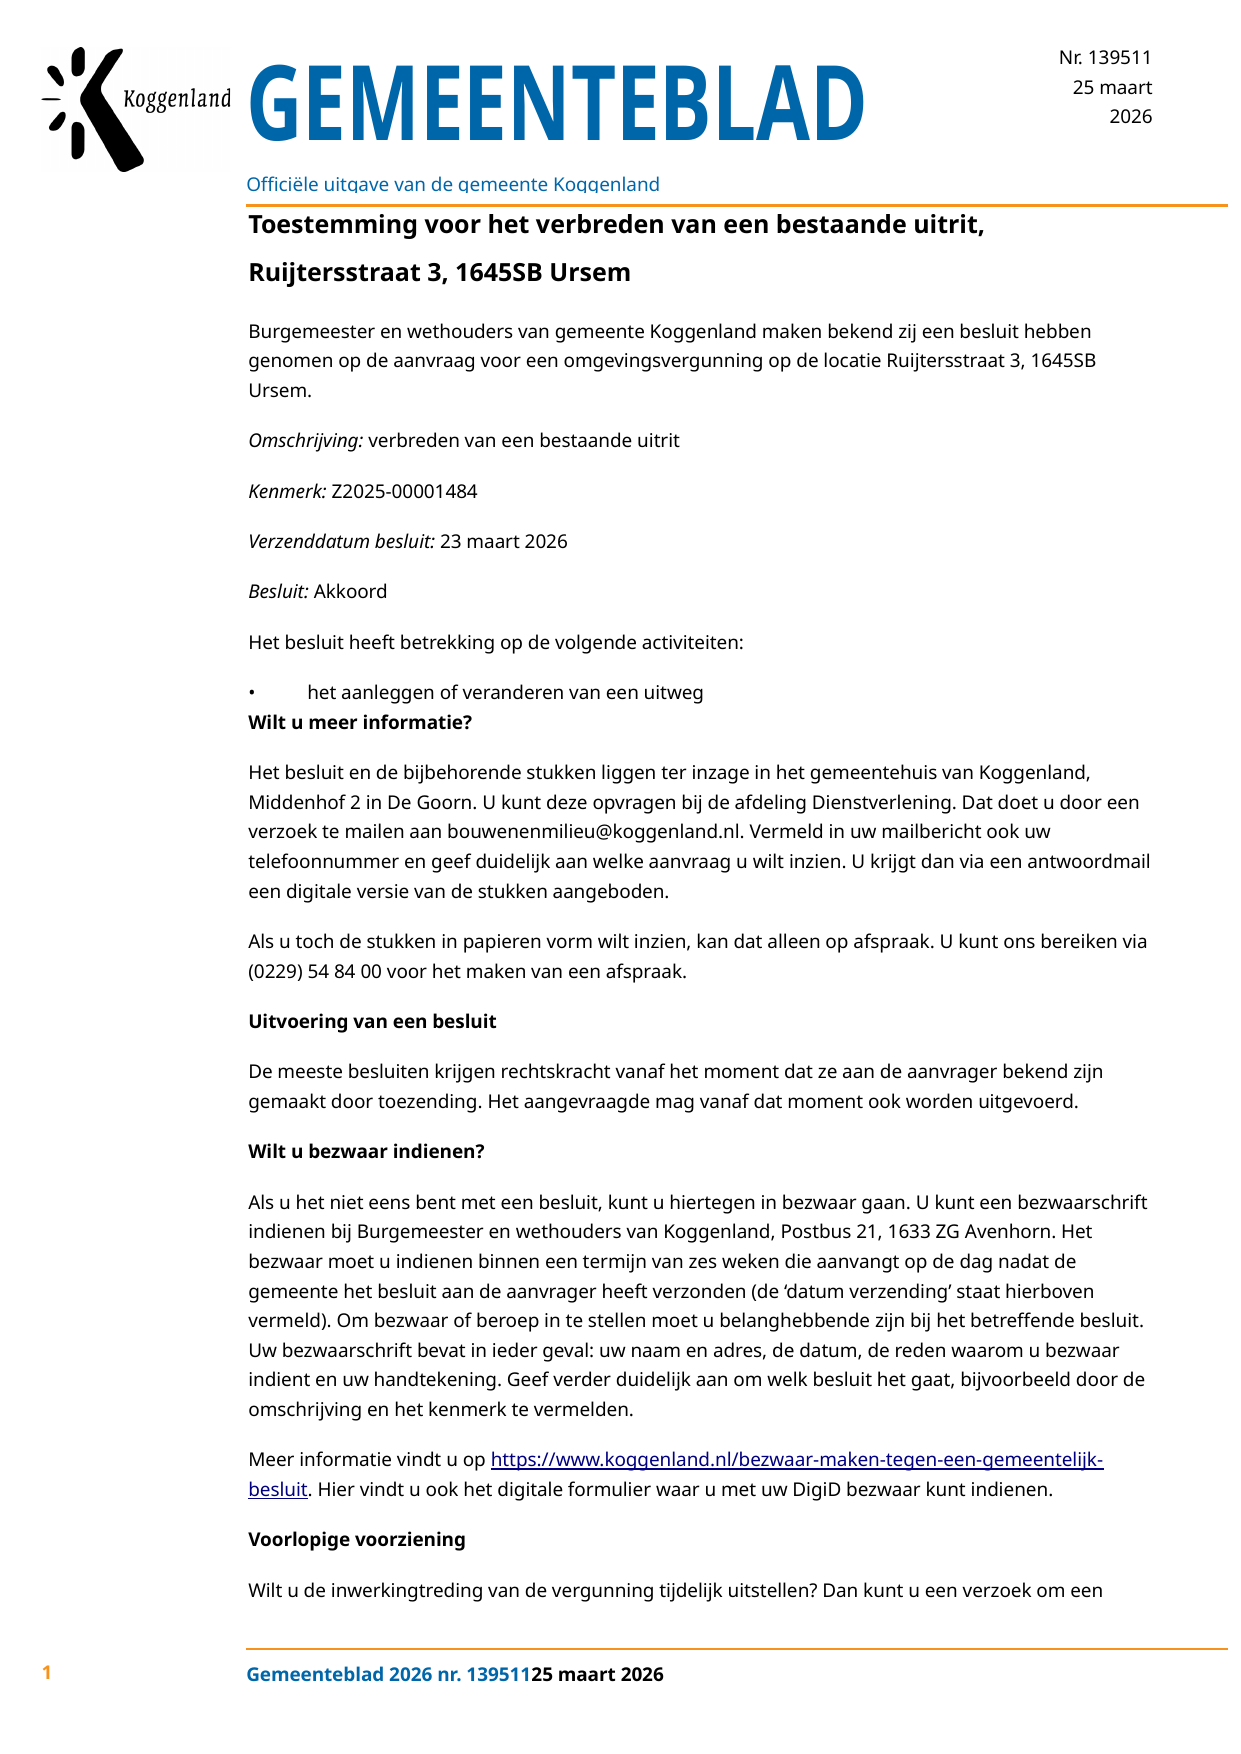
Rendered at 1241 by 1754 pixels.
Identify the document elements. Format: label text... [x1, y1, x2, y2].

text Uitvoering van een besluit [248, 1008, 1152, 1034]
list het aanleggen of veranderen van een uitweg [248, 679, 1152, 705]
text Als u toch de stukken in papieren vorm wilt inzien, kan dat alleen op afspraak. U kunt ons bereiken via (0229) 54 84 00 voor het maken van een afspraak. [248, 928, 1152, 984]
text De meeste besluiten krijgen rechtskracht vanaf het moment dat ze aan de aanvrager bekend zijn gemaakt door toezending. Het aangevraagde mag vanaf dat moment ook worden uitgevoerd. [248, 1059, 1152, 1114]
picture [41, 47, 231, 172]
text Burgemeester en wethouders van gemeente Koggenland maken bekend zij een besluit hebben genomen op de aanvraag voor een omgevingsvergunning op de locatie Ruijtersstraat 3, 1645SB Ursem. [248, 318, 1152, 403]
text Het besluit heeft betrekking op de volgende activiteiten: [248, 629, 1152, 655]
text Wilt u meer informatie? [248, 709, 1152, 735]
text Het besluit en de bijbehorende stukken liggen ter inzage in het gemeentehuis van Koggenland, Middenhof 2 in De Goorn. U kunt deze opvragen bij de afdeling Dienstverlening. Dat doet u door een verzoek te mailen aan bouwenenmilieu@koggenland.nl. Vermeld in uw mailbericht ook uw telefoonnummer en geef duidelijk aan welke aanvraag u wilt inzien. U krijgt dan via een antwoordmail een digitale versie van de stukken aangeboden. [248, 759, 1152, 904]
text Besluit: Akkoord [248, 579, 1152, 604]
text Wilt u de inwerkingtreding van de vergunning tijdelijk uitstellen? Dan kunt u een verzoek om een [248, 1577, 1152, 1603]
text Voorlopige voorziening [248, 1527, 1152, 1552]
text Meer informatie vindt u op https://www.koggenland.nl/bezwaar-maken-tegen-een-gemeentelijk-besluit. Hier vindt u ook het digitale formulier waar u met uw DigiD bezwaar kunt indienen. [248, 1447, 1152, 1502]
text Omschrijving: verbreden van een bestaande uitrit [248, 427, 1152, 453]
text Als u het niet eens bent met een besluit, kunt u hiertegen in bezwaar gaan. U kunt een bezwaarschrift indienen bij Burgemeester en wethouders van Koggenland, Postbus 21, 1633 ZG Avenhorn. Het bezwaar moet u indienen binnen een termijn van zes weken die aanvangt op de dag nadat de gemeente het besluit aan de aanvrager heeft verzonden (de ‘datum verzending’ staat hierboven vermeld). Om bezwaar of beroep in te stellen moet u belanghebbende zijn bij het betreffende besluit. Uw bezwaarschrift bevat in ieder geval: uw naam en adres, de datum, de reden waarom u bezwaar indient en uw handtekening. Geef verder duidelijk aan om welk besluit het gaat, bijvoorbeeld door de omschrijving en het kenmerk te vermelden. [248, 1189, 1152, 1422]
text Kenmerk: Z2025-00001484 [248, 478, 1152, 504]
text Wilt u bezwaar indienen? [248, 1139, 1152, 1164]
text Toestemming voor het verbreden van een bestaande uitrit, Ruijtersstraat 3, 1645SB Ursem [248, 207, 1152, 288]
text Verzenddatum besluit: 23 maart 2026 [248, 528, 1152, 554]
